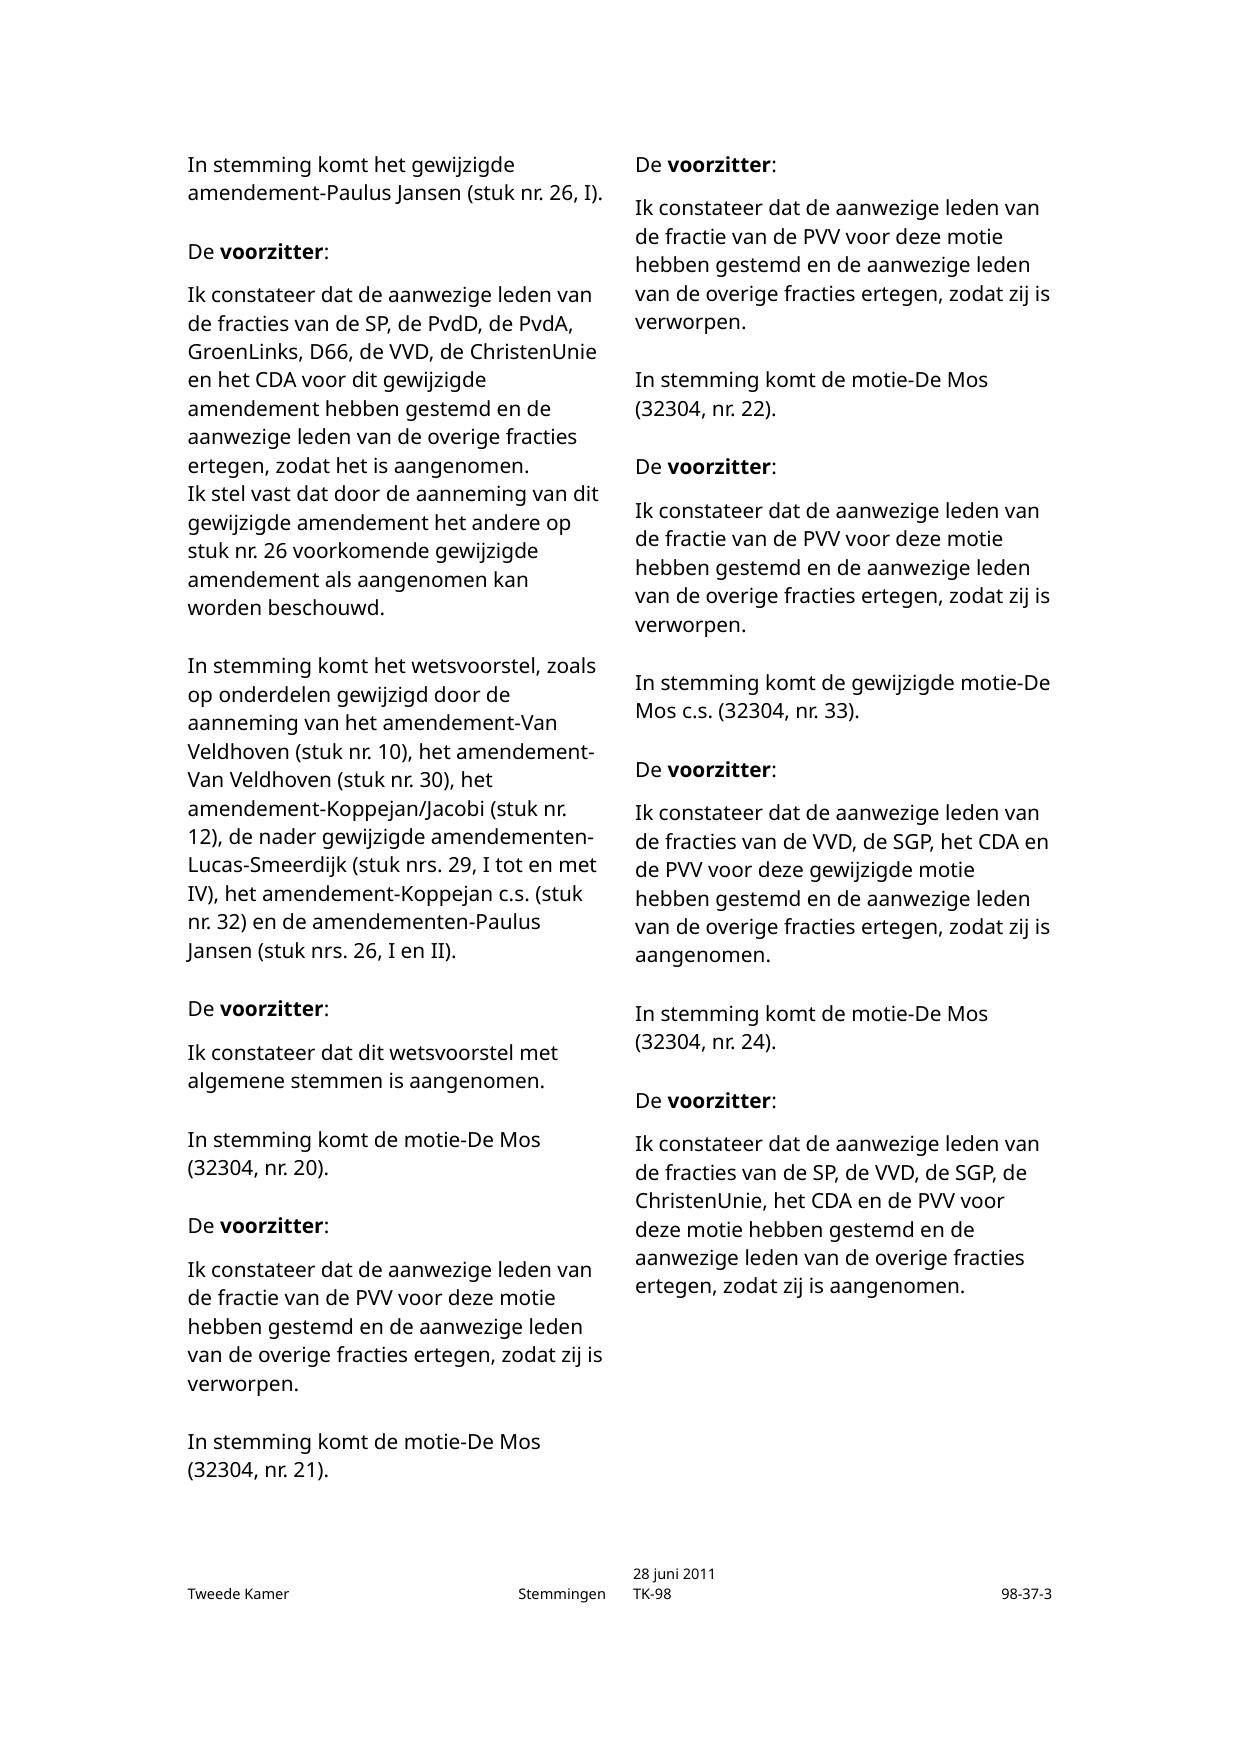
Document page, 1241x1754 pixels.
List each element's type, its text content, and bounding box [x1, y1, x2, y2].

text Ik constateer dat de aanwezige leden van de fractie van de PVV voor deze motie hebben gestemd en de aanwezige leden van de overige fracties ertegen, zodat zij is verworpen. [187, 1255, 605, 1397]
text Ik constateer dat de aanwezige leden van de fracties van de VVD, de SGP, het CDA en de PVV voor deze gewijzigde motie hebben gestemd en de aanwezige leden van de overige fracties ertegen, zodat zij is aangenomen. [635, 798, 1053, 969]
text De voorzitter: [635, 452, 1053, 481]
text Ik constateer dat de aanwezige leden van de fractie van de PVV voor deze motie hebben gestemd en de aanwezige leden van de overige fracties ertegen, zodat zij is verworpen. [635, 193, 1053, 336]
text In stemming komt het gewijzigde amendement-Paulus Jansen (stuk nr. 26, I). [187, 150, 605, 207]
text Ik constateer dat de aanwezige leden van de fracties van de SP, de VVD, de SGP, de ChristenUnie, het CDA en de PVV voor deze motie hebben gestemd en de aanwezige leden van de overige fracties ertegen, zodat zij is aangenomen. [635, 1129, 1053, 1300]
text Ik constateer dat de aanwezige leden van de fracties van de SP, de PvdD, de PvdA, GroenLinks, D66, de VVD, de ChristenUnie en het CDA voor dit gewijzigde amendement hebben gestemd en de aanwezige leden van de overige fracties ertegen, zodat het is aangenomen. [187, 280, 605, 479]
text De voorzitter: [187, 994, 605, 1023]
text Ik stel vast dat door de aanneming van dit gewijzigde amendement het andere op stuk nr. 26 voorkomende gewijzigde amendement als aangenomen kan worden beschouwd. [187, 479, 605, 622]
text De voorzitter: [635, 150, 1053, 178]
text In stemming komt de gewijzigde motie-De Mos c.s. (32304, nr. 33). [635, 668, 1053, 725]
text In stemming komt het wetsvoorstel, zoals op onderdelen gewijzigd door de aanneming van het amendement-Van Veldhoven (stuk nr. 10), het amendement-Van Veldhoven (stuk nr. 30), het amendement-Koppejan/Jacobi (stuk nr. 12), de nader gewijzigde amendementen-Lucas-Smeerdijk (stuk nrs. 29, I tot en met IV), het amendement-Koppejan c.s. (stuk nr. 32) en de amendementen-Paulus Jansen (stuk nrs. 26, I en II). [187, 652, 605, 964]
text De voorzitter: [187, 237, 605, 265]
text De voorzitter: [635, 755, 1053, 783]
text De voorzitter: [635, 1086, 1053, 1114]
text In stemming komt de motie-De Mos (32304, nr. 20). [187, 1125, 605, 1182]
text De voorzitter: [187, 1212, 605, 1240]
text Ik constateer dat dit wetsvoorstel met algemene stemmen is aangenomen. [187, 1038, 605, 1095]
text In stemming komt de motie-De Mos (32304, nr. 21). [187, 1427, 605, 1484]
text Ik constateer dat de aanwezige leden van de fractie van de PVV voor deze motie hebben gestemd en de aanwezige leden van de overige fracties ertegen, zodat zij is verworpen. [635, 496, 1053, 638]
text In stemming komt de motie-De Mos (32304, nr. 24). [635, 999, 1053, 1056]
text In stemming komt de motie-De Mos (32304, nr. 22). [635, 366, 1053, 422]
